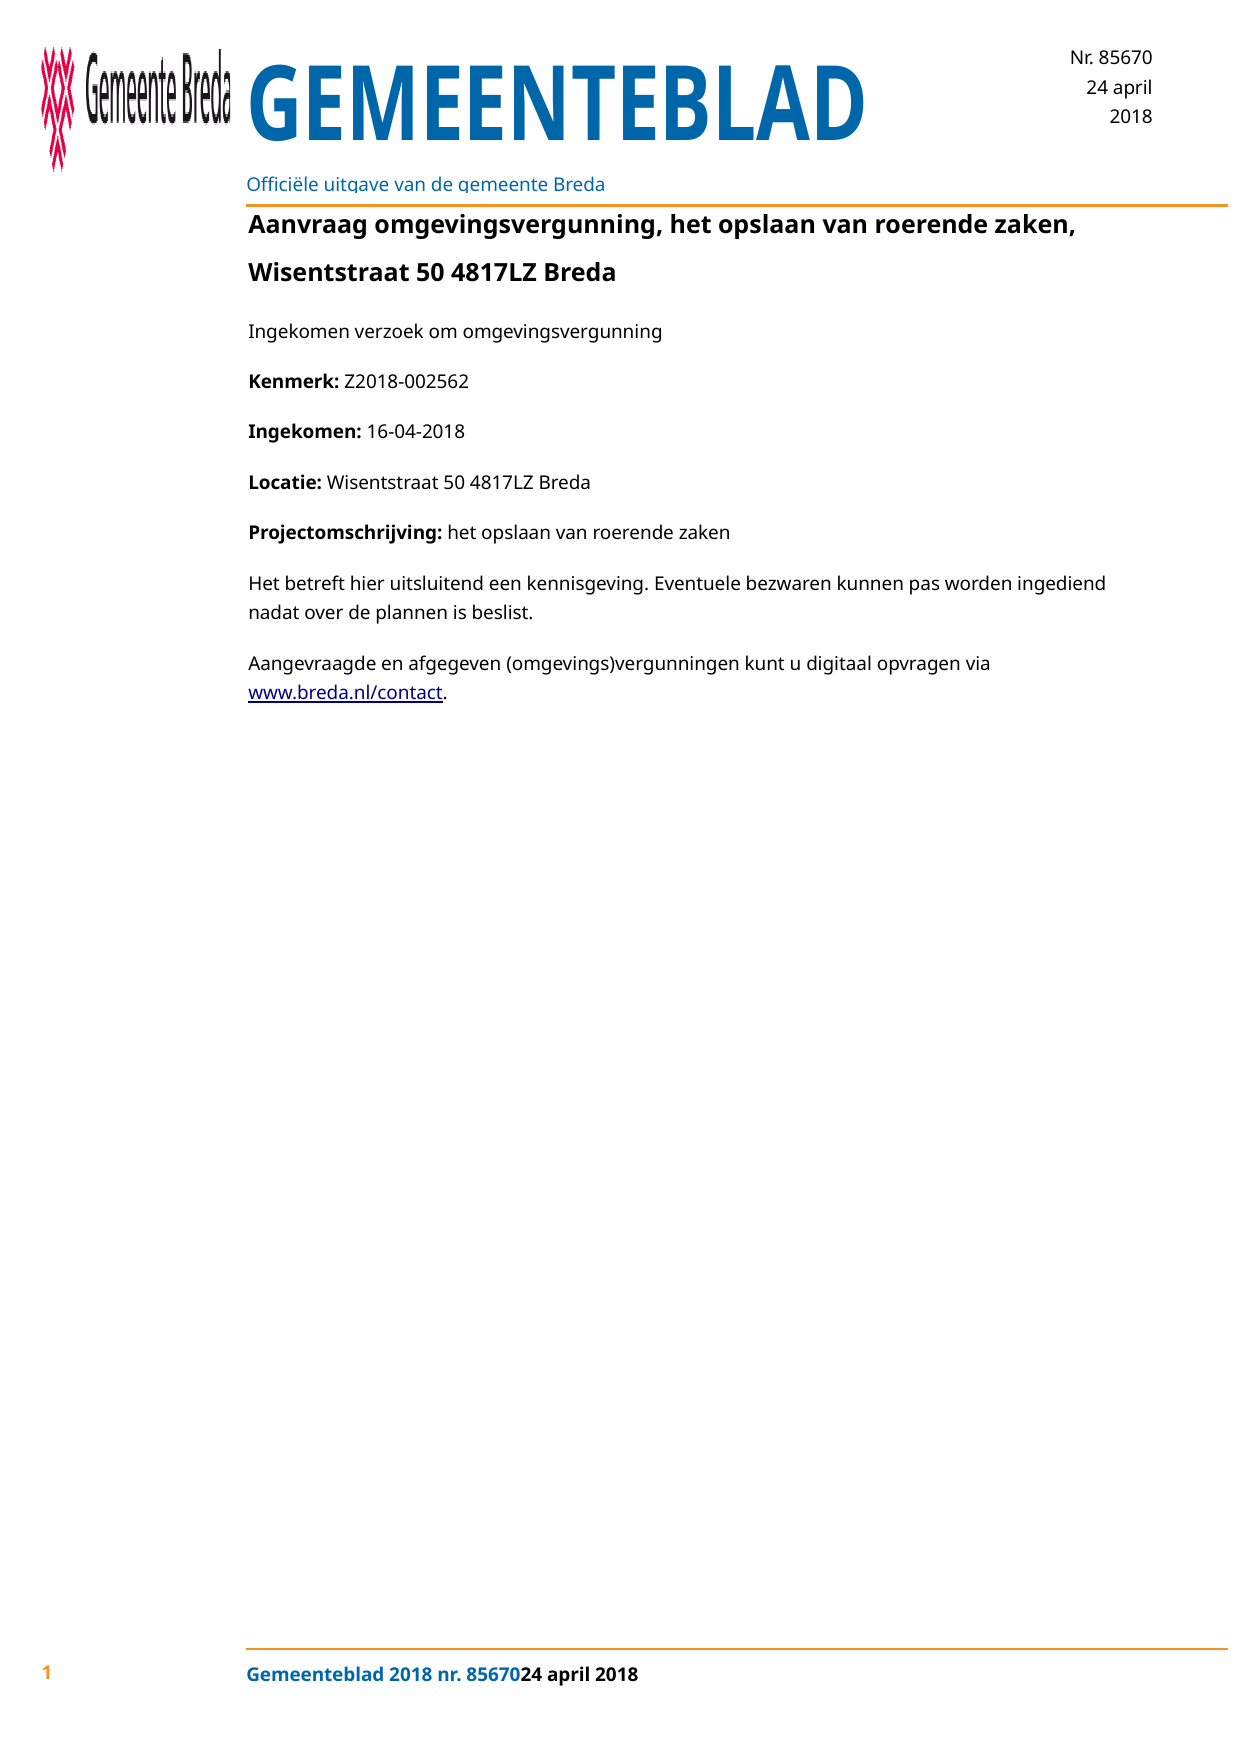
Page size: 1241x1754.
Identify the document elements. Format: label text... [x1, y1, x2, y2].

text Projectomschrijving: het opslaan van roerende zaken [248, 519, 1152, 545]
text Aangevraagde en afgegeven (omgevings)vergunningen kunt u digitaal opvragen via www.breda.nl/contact. [248, 650, 1152, 705]
text Het betreft hier uitsluitend een kennisgeving. Eventuele bezwaren kunnen pas worden ingediend nadat over de plannen is beslist. [248, 570, 1152, 625]
text Ingekomen: 16-04-2018 [248, 419, 1152, 444]
text Locatie: Wisentstraat 50 4817LZ Breda [248, 469, 1152, 495]
text Aanvraag omgevingsvergunning, het opslaan van roerende zaken, Wisentstraat 50 4817LZ Breda [248, 207, 1152, 288]
text Kenmerk: Z2018-002562 [248, 368, 1152, 394]
text Ingekomen verzoek om omgevingsvergunning [248, 318, 1152, 344]
picture [41, 47, 231, 172]
